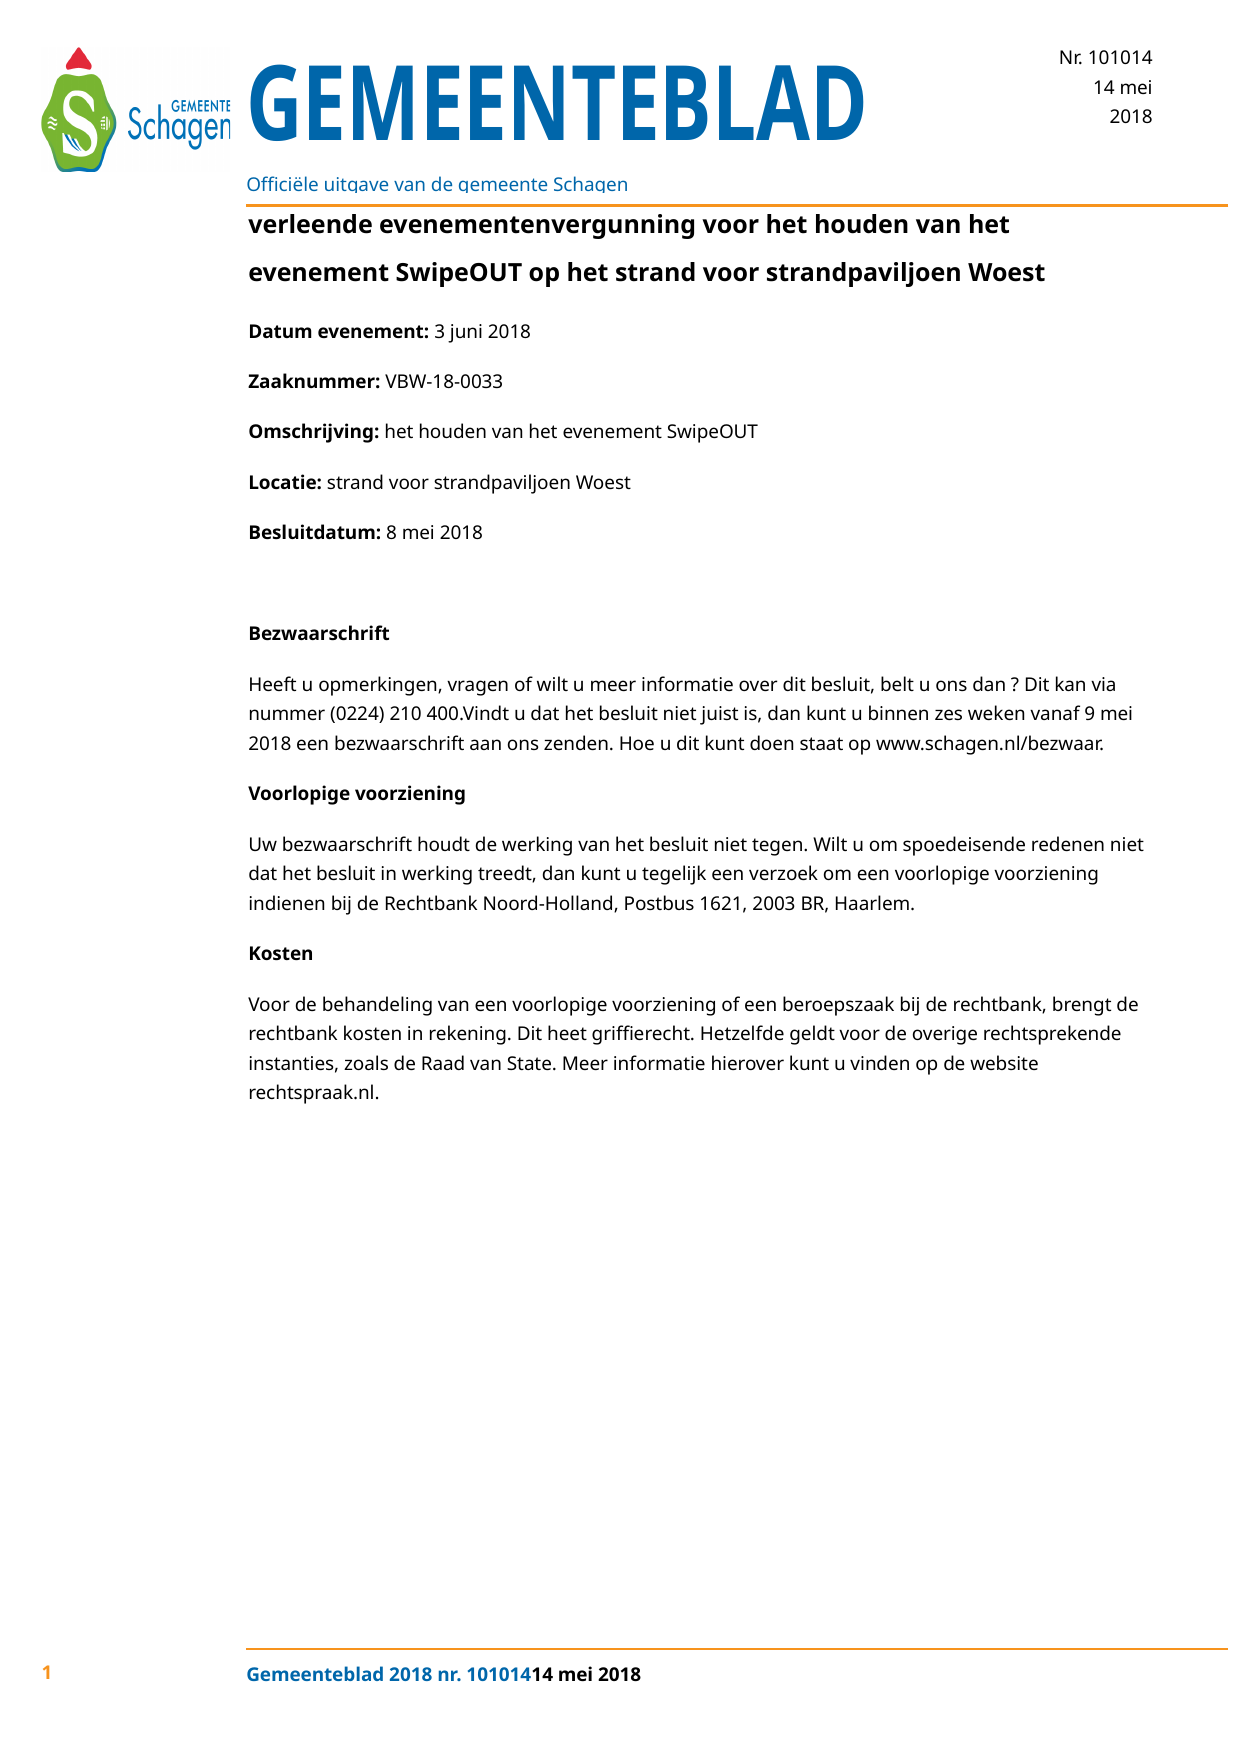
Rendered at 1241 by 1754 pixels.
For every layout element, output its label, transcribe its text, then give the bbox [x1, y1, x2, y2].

text Zaaknummer: VBW-18-0033 [248, 368, 1152, 394]
picture [41, 47, 231, 172]
text Datum evenement: 3 juni 2018 [248, 318, 1152, 344]
text Voorlopige voorziening [248, 780, 1152, 806]
text Besluitdatum: 8 mei 2018 [248, 519, 1152, 545]
text verleende evenementenvergunning voor het houden van het evenement SwipeOUT op het strand voor strandpaviljoen Woest [248, 207, 1152, 288]
text Kosten [248, 940, 1152, 966]
text Heeft u opmerkingen, vragen of wilt u meer informatie over dit besluit, belt u ons dan ? Dit kan via nummer (0224) 210 400.Vindt u dat het besluit niet juist is, dan kunt u binnen zes weken vanaf 9 mei 2018 een bezwaarschrift aan ons zenden. Hoe u dit kunt doen staat op www.schagen.nl/bezwaar. [248, 671, 1152, 756]
text Omschrijving: het houden van het evenement SwipeOUT [248, 419, 1152, 444]
text Bezwaarschrift [248, 620, 1152, 646]
text Voor de behandeling van een voorlopige voorziening of een beroepszaak bij de rechtbank, brengt de rechtbank kosten in rekening. Dit heet griffierecht. Hetzelfde geldt voor de overige rechtsprekende instanties, zoals de Raad van State. Meer informatie hierover kunt u vinden op de website rechtspraak.nl. [248, 991, 1152, 1105]
text Uw bezwaarschrift houdt de werking van het besluit niet tegen. Wilt u om spoedeisende redenen niet dat het besluit in werking treedt, dan kunt u tegelijk een verzoek om een voorlopige voorziening indienen bij de Rechtbank Noord-Holland, Postbus 1621, 2003 BR, Haarlem. [248, 831, 1152, 916]
text Locatie: strand voor strandpaviljoen Woest [248, 469, 1152, 495]
